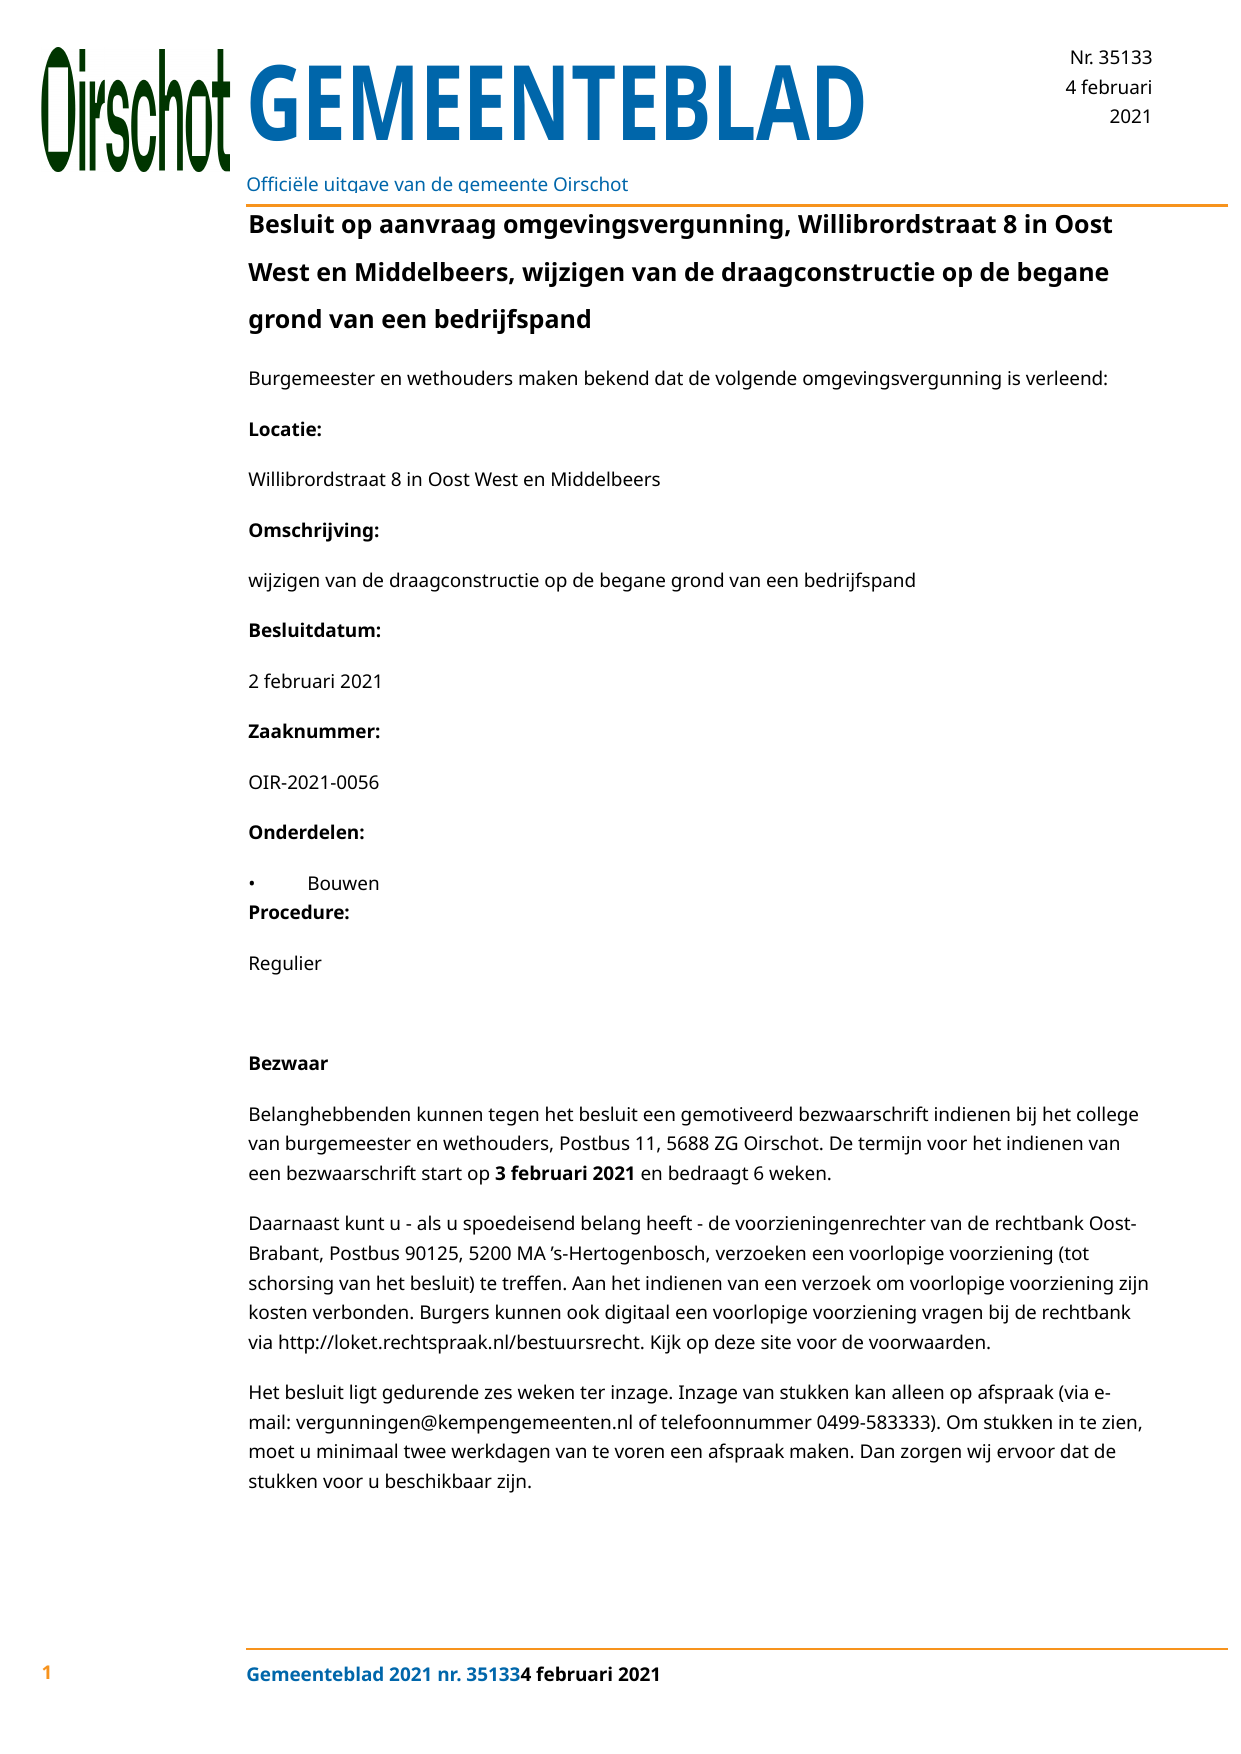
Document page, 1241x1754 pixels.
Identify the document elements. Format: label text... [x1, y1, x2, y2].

text Onderdelen: [248, 819, 1152, 845]
list Bouwen [248, 870, 1152, 895]
picture [41, 47, 231, 172]
text Bezwaar [248, 1051, 1152, 1076]
text Zaaknummer: [248, 718, 1152, 744]
text Procedure: [248, 899, 1152, 925]
text 2 februari 2021 [248, 668, 1152, 694]
text Omschrijving: [248, 517, 1152, 542]
text Het besluit ligt gedurende zes weken ter inzage. Inzage van stukken kan alleen op afspraak (via e-mail: vergunningen@kempengemeenten.nl of telefoonnummer 0499-583333). Om stukken in te zien, moet u minimaal twee werkdagen van te voren een afspraak maken. Dan zorgen wij ervoor dat de stukken voor u beschikbaar zijn. [248, 1379, 1152, 1494]
text Regulier [248, 950, 1152, 975]
text Besluit op aanvraag omgevingsvergunning, Willibrordstraat 8 in Oost West en Middelbeers, wijzigen van de draagconstructie op de begane grond van een bedrijfspand [248, 207, 1152, 336]
text Burgemeester en wethouders maken bekend dat de volgende omgevingsvergunning is verleend: [248, 366, 1152, 391]
text OIR-2021-0056 [248, 769, 1152, 794]
text wijzigen van de draagconstructie op de begane grond van een bedrijfspand [248, 567, 1152, 593]
text Belanghebbenden kunnen tegen het besluit een gemotiveerd bezwaarschrift indienen bij het college van burgemeester en wethouders, Postbus 11, 5688 ZG Oirschot. De termijn voor het indienen van een bezwaarschrift start op 3 februari 2021 en bedraagt 6 weken. [248, 1101, 1152, 1186]
text Daarnaast kunt u - als u spoedeisend belang heeft - de voorzieningenrechter van de rechtbank Oost-Brabant, Postbus 90125, 5200 MA ’s-Hertogenbosch, verzoeken een voorlopige voorziening (tot schorsing van het besluit) te treffen. Aan het indienen van een verzoek om voorlopige voorziening zijn kosten verbonden. Burgers kunnen ook digitaal een voorlopige voorziening vragen bij de rechtbank via http://loket.rechtspraak.nl/bestuursrecht. Kijk op deze site voor de voorwaarden. [248, 1211, 1152, 1354]
text Besluitdatum: [248, 618, 1152, 643]
text Locatie: [248, 416, 1152, 442]
text Willibrordstraat 8 in Oost West en Middelbeers [248, 466, 1152, 492]
